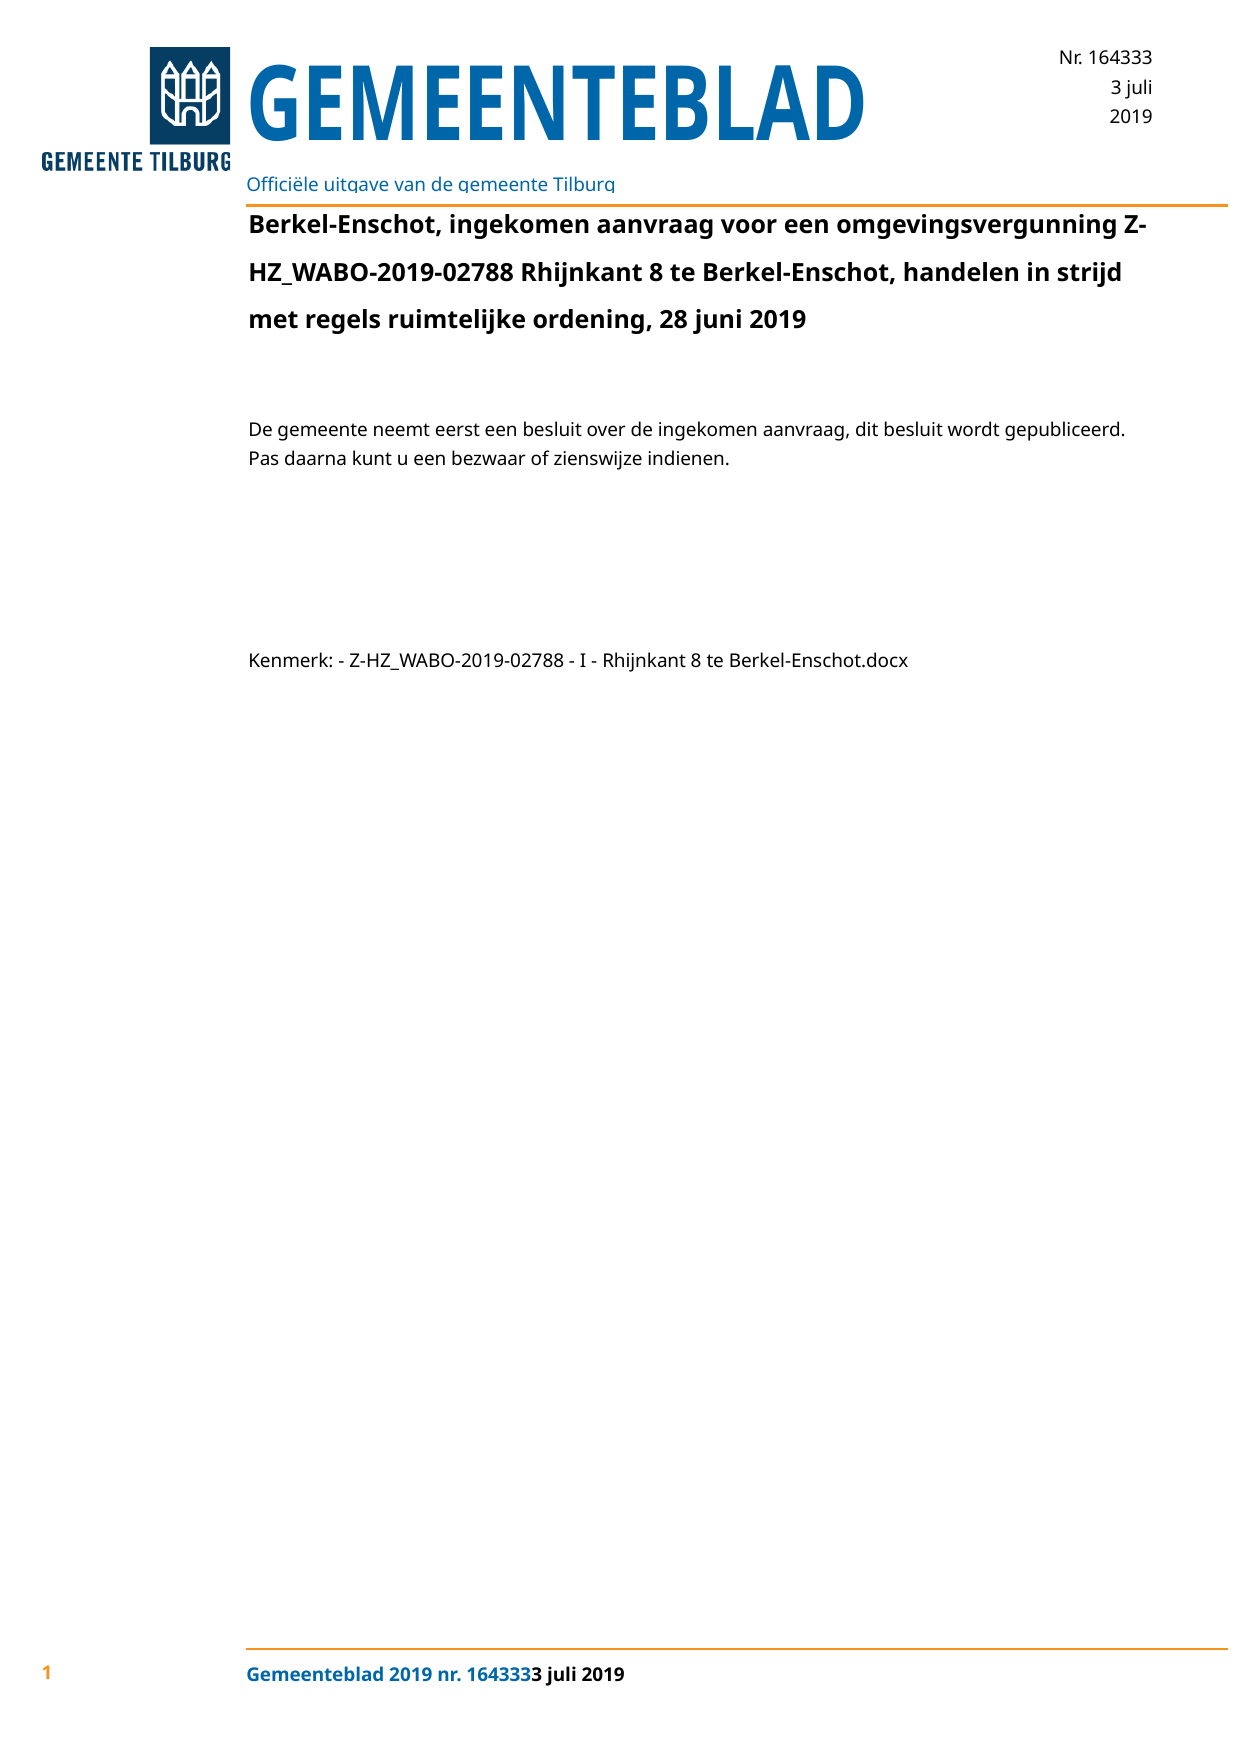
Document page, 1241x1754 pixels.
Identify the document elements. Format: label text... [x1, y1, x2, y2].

text Berkel-Enschot, ingekomen aanvraag voor een omgevingsvergunning Z-HZ_WABO-2019-02788 Rhijnkant 8 te Berkel-Enschot, handelen in strijd met regels ruimtelijke ordening, 28 juni 2019 [248, 207, 1152, 336]
picture [41, 47, 231, 172]
text Kenmerk: - Z-HZ_WABO-2019-02788 - I - Rhijnkant 8 te Berkel-Enschot.docx [248, 647, 1152, 673]
text De gemeente neemt eerst een besluit over de ingekomen aanvraag, dit besluit wordt gepubliceerd. Pas daarna kunt u een bezwaar of zienswijze indienen. [248, 416, 1152, 471]
